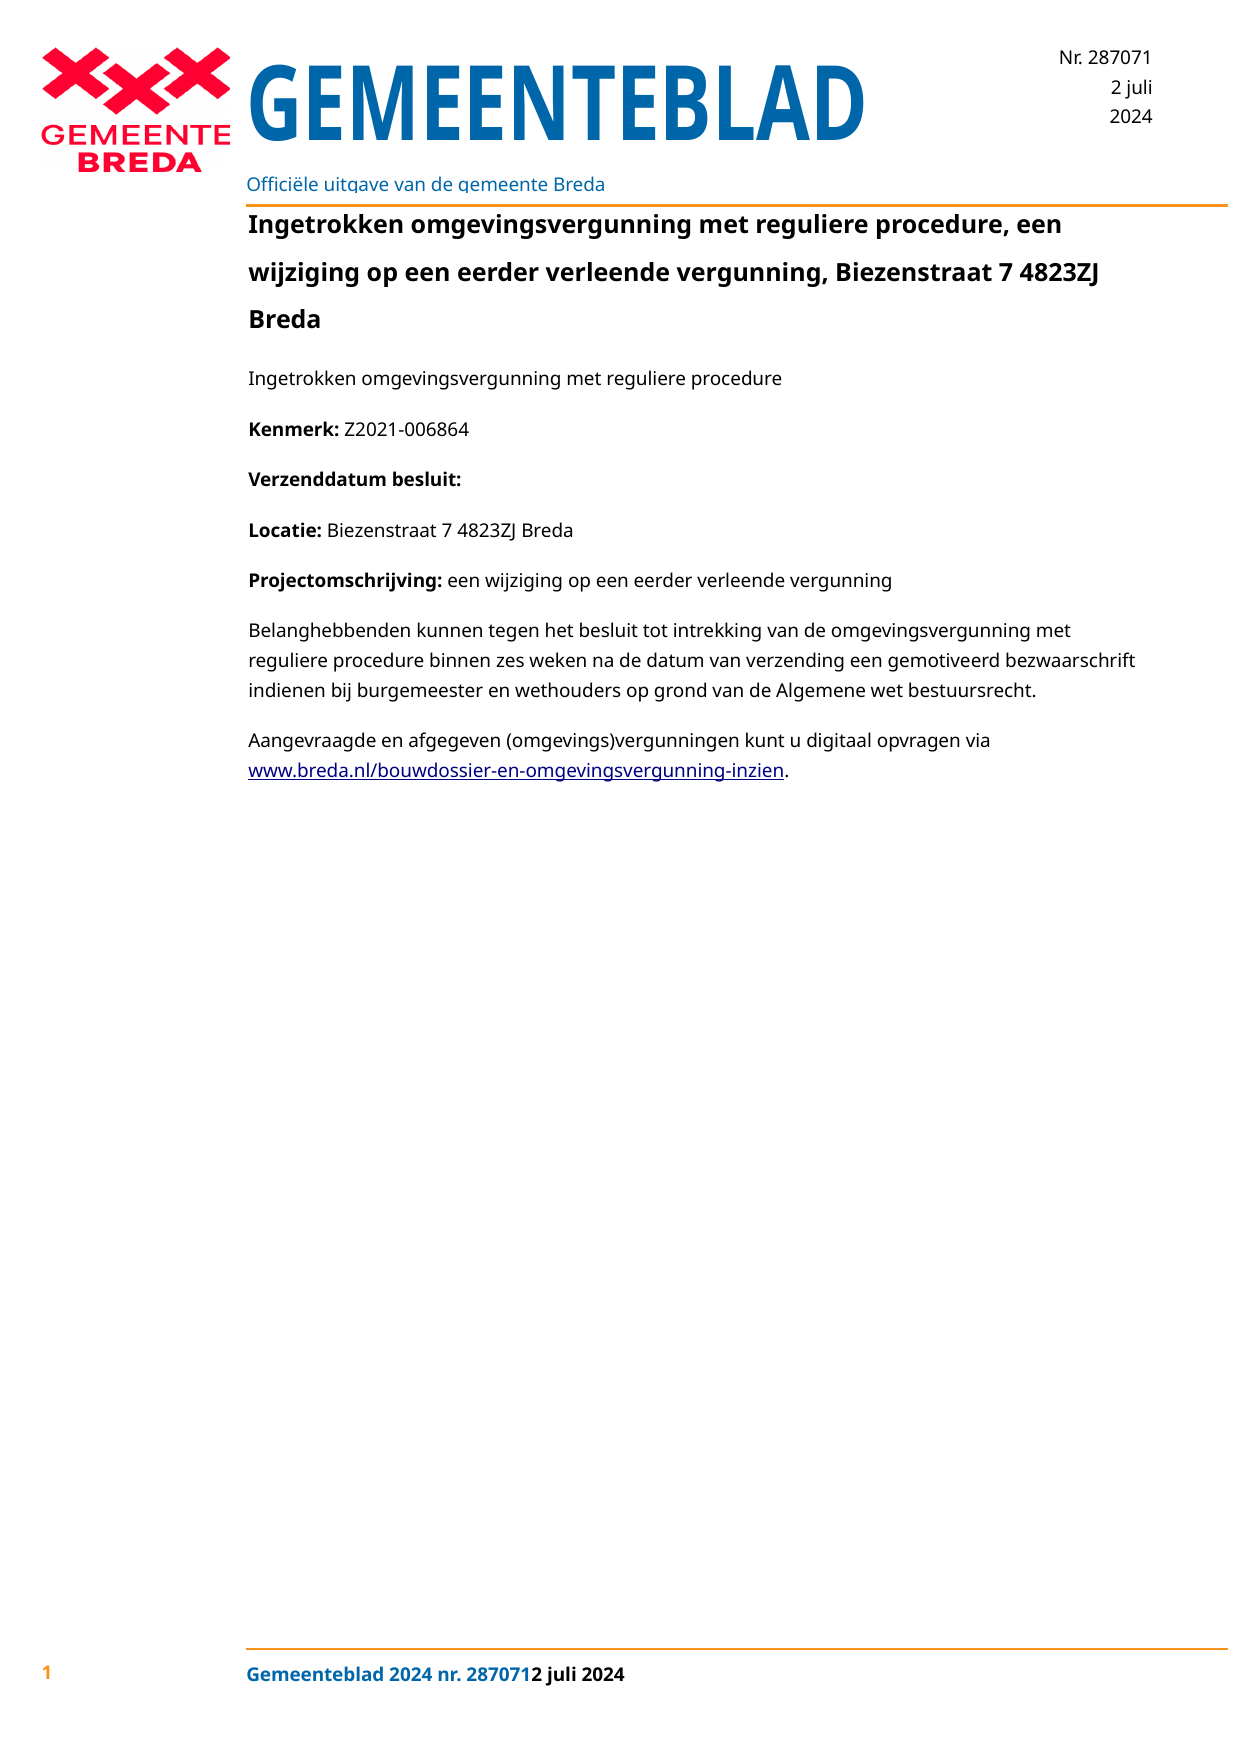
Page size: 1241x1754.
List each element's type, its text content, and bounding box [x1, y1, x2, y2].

text Ingetrokken omgevingsvergunning met reguliere procedure [248, 366, 1152, 391]
text Projectomschrijving: een wijziging op een eerder verleende vergunning [248, 567, 1152, 593]
text Verzenddatum besluit: [248, 466, 1152, 492]
text Kenmerk: Z2021-006864 [248, 416, 1152, 442]
text Locatie: Biezenstraat 7 4823ZJ Breda [248, 517, 1152, 542]
picture [41, 47, 231, 172]
text Belanghebbenden kunnen tegen het besluit tot intrekking van de omgevingsvergunning met reguliere procedure binnen zes weken na de datum van verzending een gemotiveerd bezwaarschrift indienen bij burgemeester en wethouders op grond van de Algemene wet bestuursrecht. [248, 618, 1152, 702]
text Aangevraagde en afgegeven (omgevings)vergunningen kunt u digitaal opvragen via www.breda.nl/bouwdossier-en-omgevingsvergunning-inzien. [248, 727, 1152, 782]
text Ingetrokken omgevingsvergunning met reguliere procedure, een wijziging op een eerder verleende vergunning, Biezenstraat 7 4823ZJ Breda [248, 207, 1152, 336]
